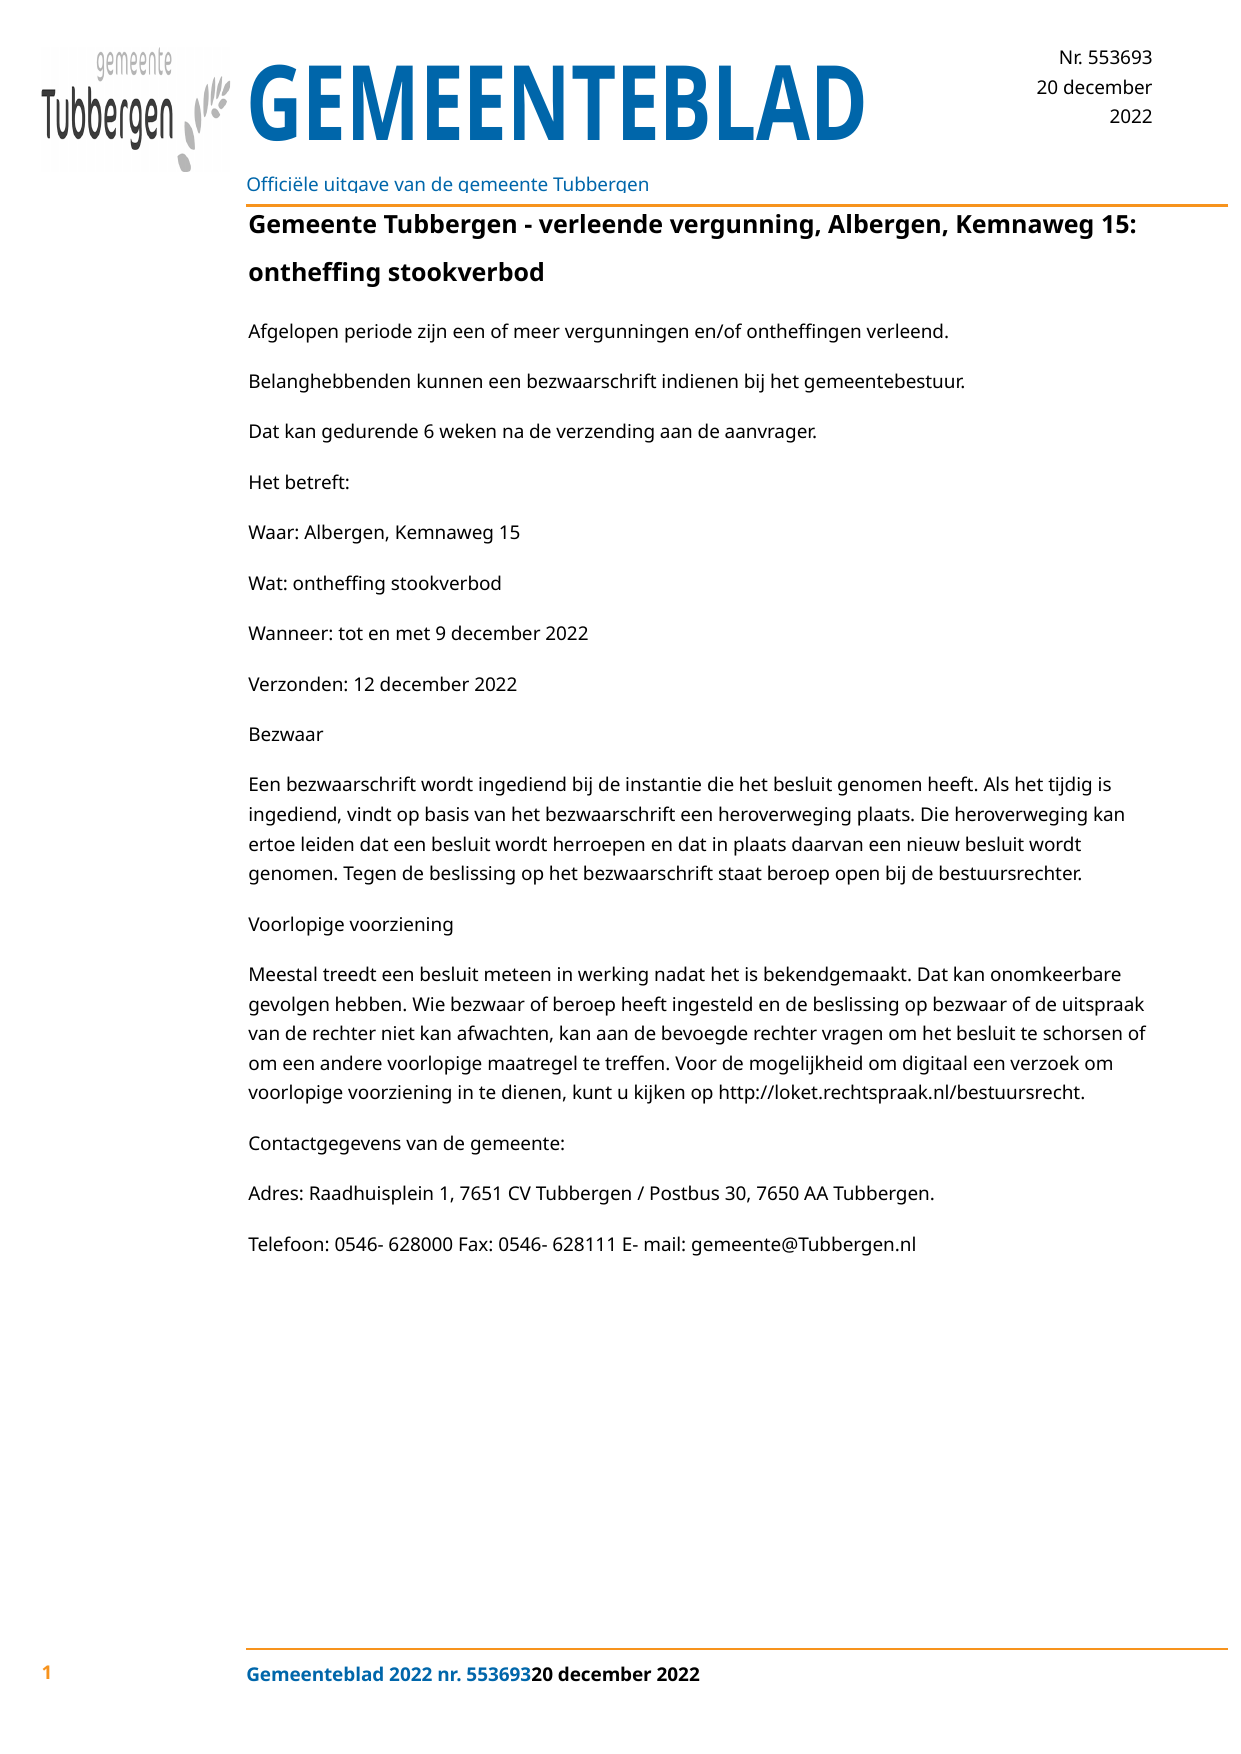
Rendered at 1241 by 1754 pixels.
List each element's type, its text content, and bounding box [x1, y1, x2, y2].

text Waar: Albergen, Kemnaweg 15 [248, 519, 1152, 545]
text Afgelopen periode zijn een of meer vergunningen en/of ontheffingen verleend. [248, 318, 1152, 344]
text Wat: ontheffing stookverbod [248, 570, 1152, 596]
text Het betreft: [248, 469, 1152, 495]
text Wanneer: tot en met 9 december 2022 [248, 620, 1152, 646]
text Meestal treedt een besluit meteen in werking nadat het is bekendgemaakt. Dat kan onomkeerbare gevolgen hebben. Wie bezwaar of beroep heeft ingesteld en de beslissing op bezwaar of de uitspraak van de rechter niet kan afwachten, kan aan de bevoegde rechter vragen om het besluit te schorsen of om een andere voorlopige maatregel te treffen. Voor de mogelijkheid om digitaal een verzoek om voorlopige voorziening in te dienen, kunt u kijken op http://loket.rechtspraak.nl/bestuursrecht. [248, 961, 1152, 1105]
text Verzonden: 12 december 2022 [248, 671, 1152, 697]
text Telefoon: 0546- 628000 Fax: 0546- 628111 E- mail: gemeente@Tubbergen.nl [248, 1231, 1152, 1257]
text Dat kan gedurende 6 weken na de verzending aan de aanvrager. [248, 419, 1152, 444]
text Adres: Raadhuisplein 1, 7651 CV Tubbergen / Postbus 30, 7650 AA Tubbergen. [248, 1180, 1152, 1206]
text Een bezwaarschrift wordt ingediend bij de instantie die het besluit genomen heeft. Als het tijdig is ingediend, vindt op basis van het bezwaarschrift een heroverweging plaats. Die heroverweging kan ertoe leiden dat een besluit wordt herroepen en dat in plaats daarvan een nieuw besluit wordt genomen. Tegen de beslissing op het bezwaarschrift staat beroep open bij de bestuursrechter. [248, 772, 1152, 886]
text Bezwaar [248, 721, 1152, 747]
text Gemeente Tubbergen - verleende vergunning, Albergen, Kemnaweg 15: ontheffing stookverbod [248, 207, 1152, 288]
text Belanghebbenden kunnen een bezwaarschrift indienen bij het gemeentebestuur. [248, 368, 1152, 394]
picture [41, 47, 231, 172]
text Contactgegevens van de gemeente: [248, 1130, 1152, 1156]
text Voorlopige voorziening [248, 911, 1152, 937]
